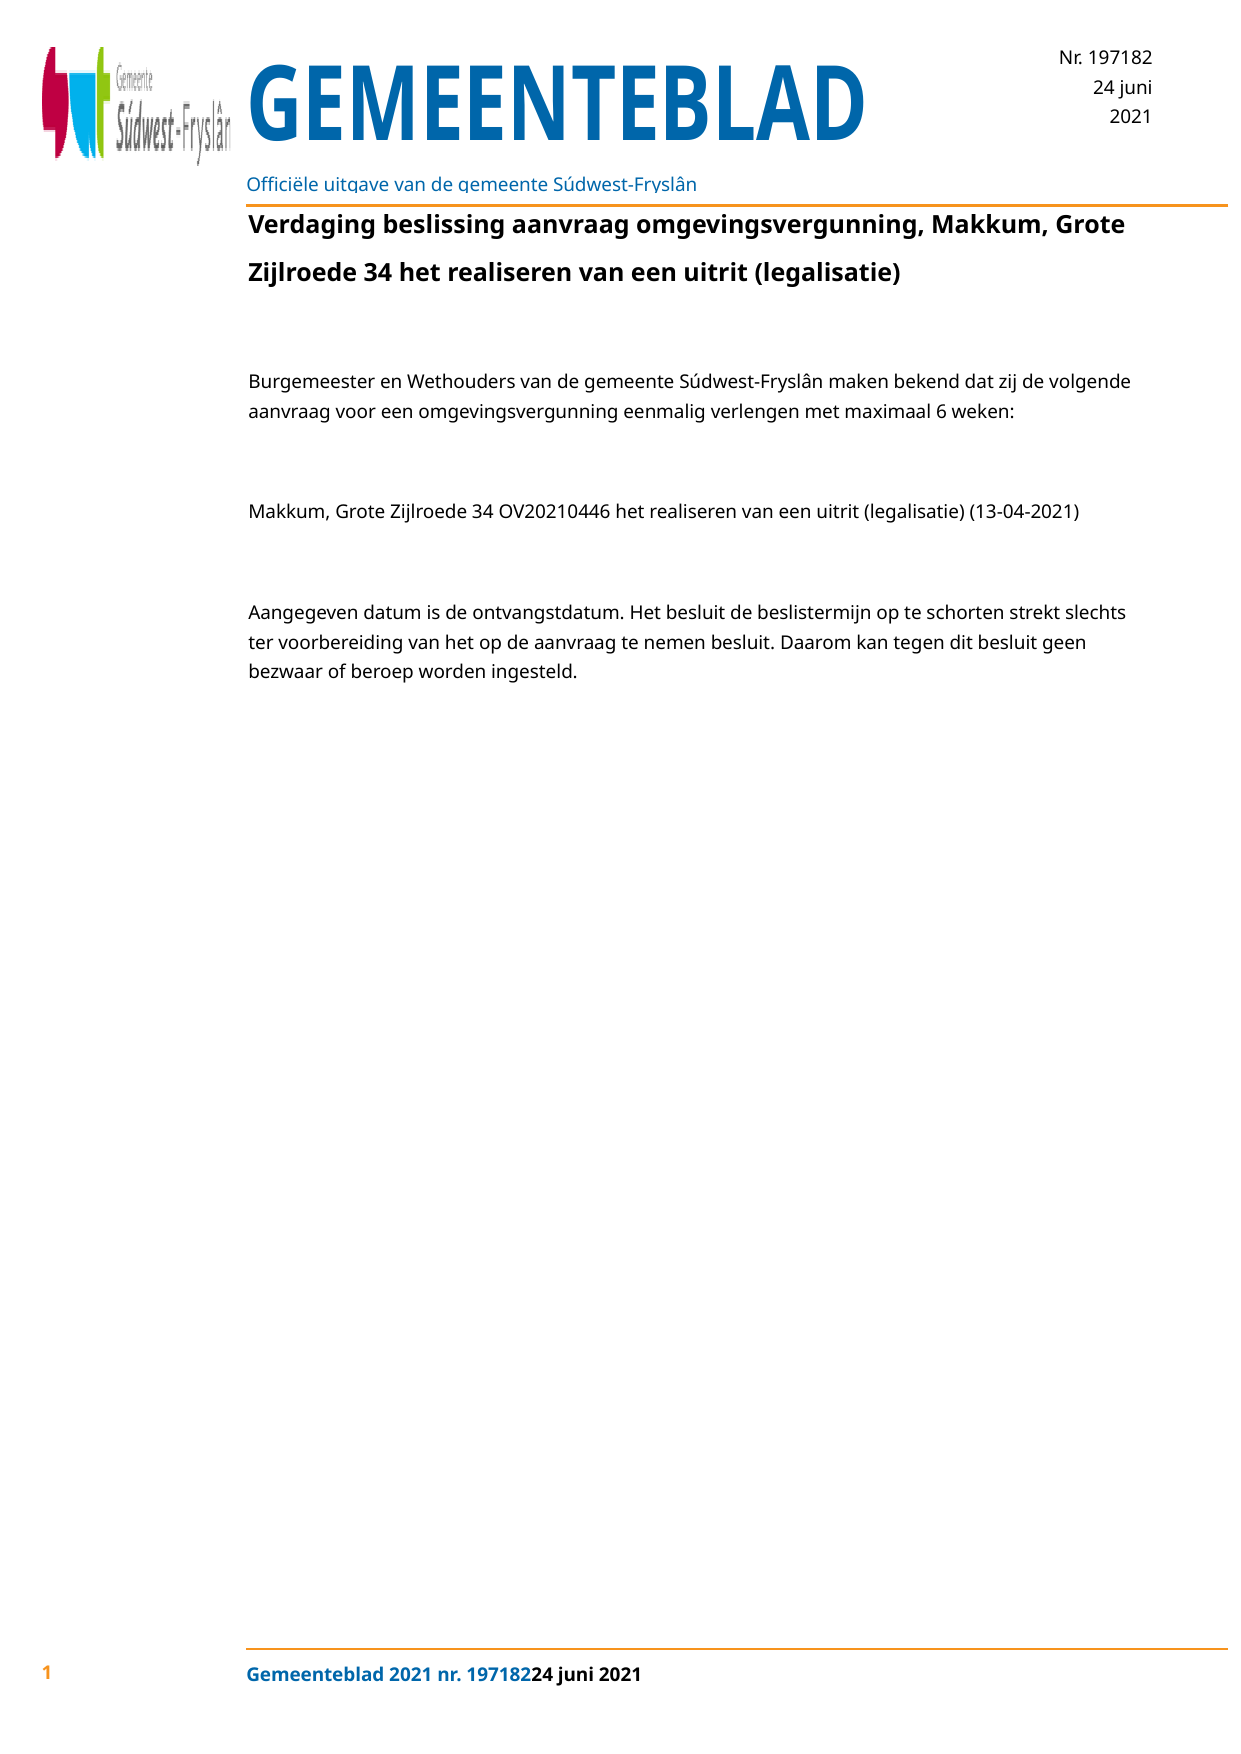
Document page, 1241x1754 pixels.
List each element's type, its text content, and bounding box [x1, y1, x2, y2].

text Verdaging beslissing aanvraag omgevingsvergunning, Makkum, Grote Zijlroede 34 het realiseren van een uitrit (legalisatie) [248, 207, 1152, 288]
picture [41, 47, 231, 172]
text Aangegeven datum is de ontvangstdatum. Het besluit de beslistermijn op te schorten strekt slechts ter voorbereiding van het op de aanvraag te nemen besluit. Daarom kan tegen dit besluit geen bezwaar of beroep worden ingesteld. [248, 599, 1152, 684]
text Burgemeester en Wethouders van de gemeente Súdwest-Fryslân maken bekend dat zij de volgende aanvraag voor een omgevingsvergunning eenmalig verlengen met maximaal 6 weken: [248, 368, 1152, 424]
text Makkum, Grote Zijlroede 34 OV20210446 het realiseren van een uitrit (legalisatie) (13-04-2021) [248, 499, 1152, 524]
